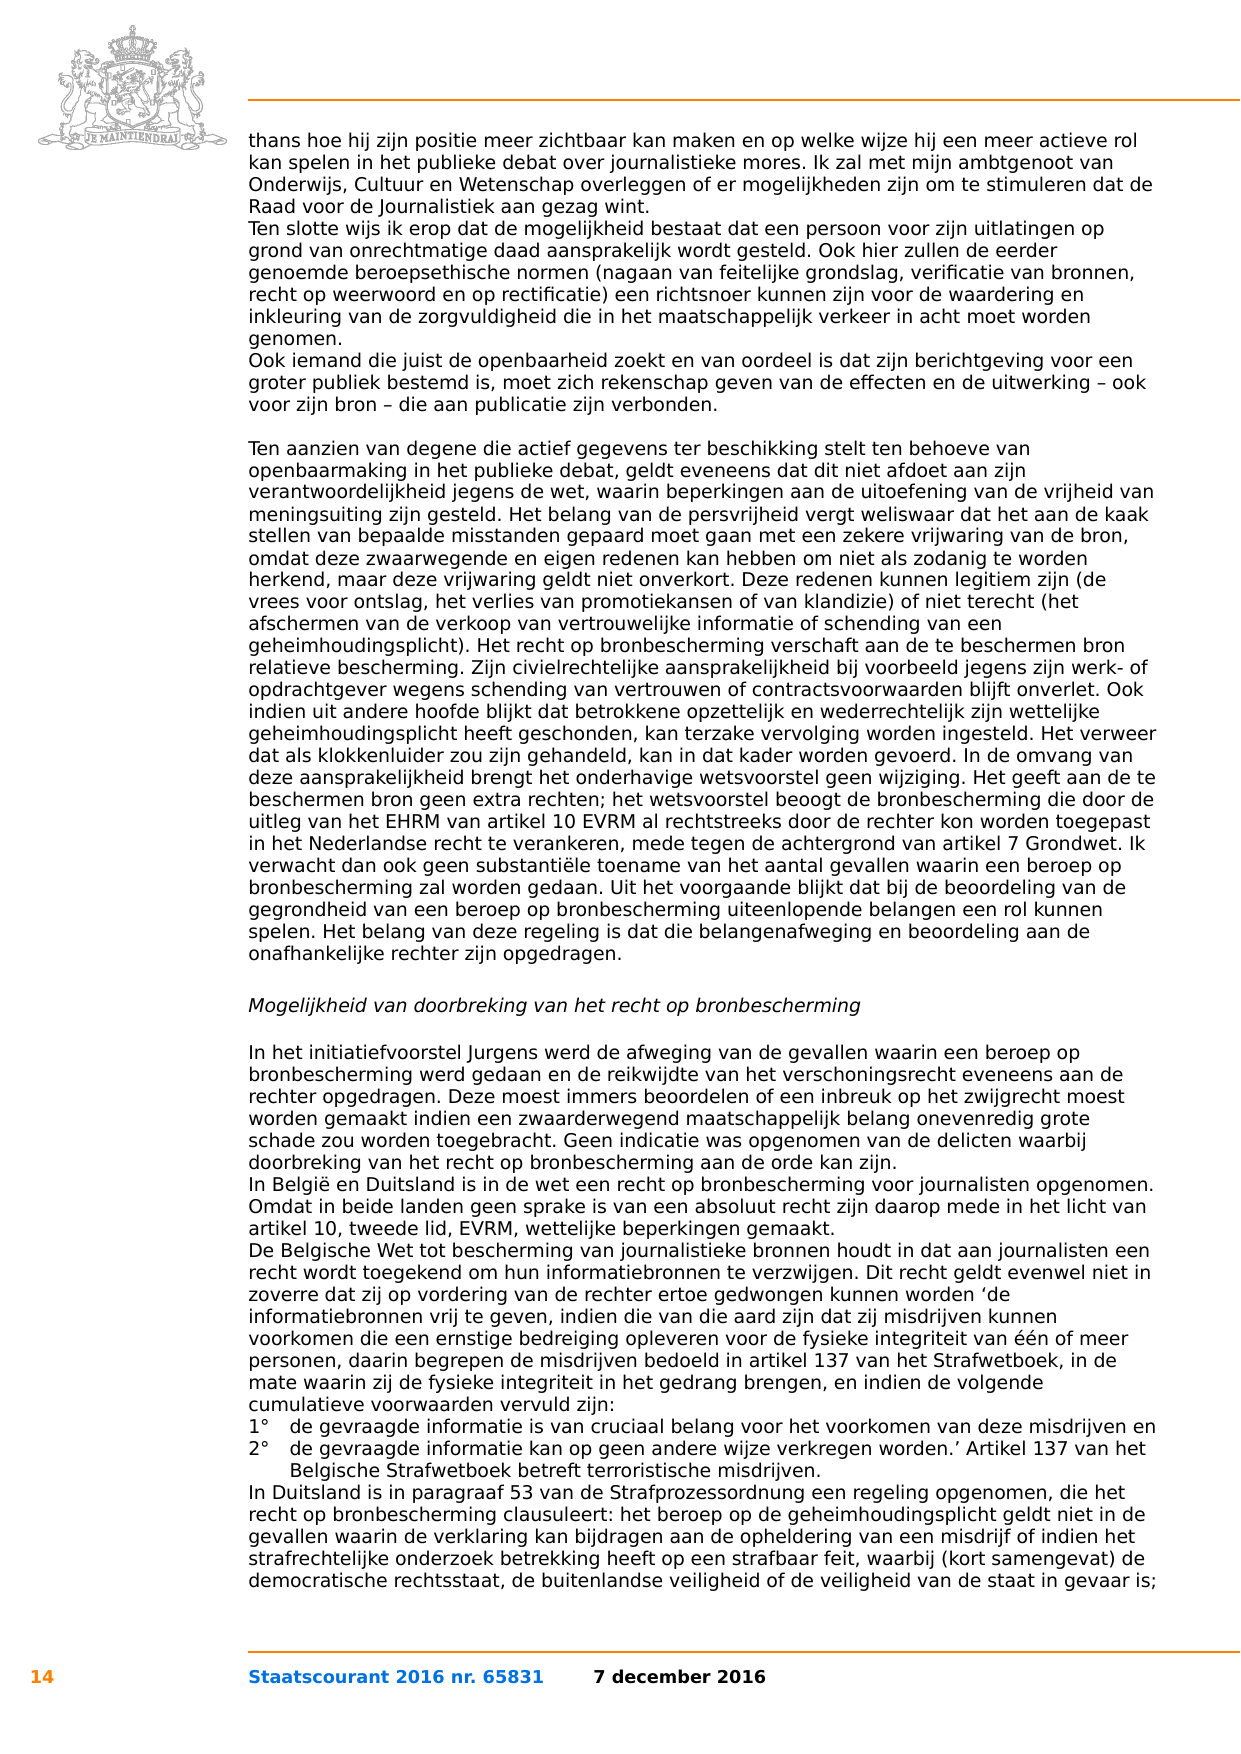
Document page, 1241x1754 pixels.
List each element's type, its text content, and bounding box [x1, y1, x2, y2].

text Ten aanzien van degene die actief gegevens ter beschikking stelt ten behoeve van openbaarmaking in het publieke debat, geldt eveneens dat dit niet afdoet aan zijn verantwoordelijkheid jegens de wet, waarin beperkingen aan de uitoefening van de vrijheid van meningsuiting zijn gesteld. Het belang van de persvrijheid vergt weliswaar dat het aan de kaak stellen van bepaalde misstanden gepaard moet gaan met een zekere vrijwaring van de bron, omdat deze zwaarwegende en eigen redenen kan hebben om niet als zodanig te worden herkend, maar deze vrijwaring geldt niet onverkort. Deze redenen kunnen legitiem zijn (de vrees voor ontslag, het verlies van promotiekansen of van klandizie) of niet terecht (het afschermen van de verkoop van vertrouwelijke informatie of schending van een geheimhoudingsplicht). Het recht op bronbescherming verschaft aan de te beschermen bron relatieve bescherming. Zijn civielrechtelijke aansprakelijkheid bij voorbeeld jegens zijn werk- of opdrachtgever wegens schending van vertrouwen of contractsvoorwaarden blijft onverlet. Ook indien uit andere hoofde blijkt dat betrokkene opzettelijk en wederrechtelijk zijn wettelijke geheimhoudingsplicht heeft geschonden, kan terzake vervolging worden ingesteld. Het verweer dat als klokkenluider zou zijn gehandeld, kan in dat kader worden gevoerd. In de omvang van deze aansprakelijkheid brengt het onderhavige wetsvoorstel geen wijziging. Het geeft aan de te beschermen bron geen extra rechten; het wetsvoorstel beoogt de bronbescherming die door de uitleg van het EHRM van artikel 10 EVRM al rechtstreeks door de rechter kon worden toegepast in het Nederlandse recht te verankeren, mede tegen de achtergrond van artikel 7 Grondwet. Ik verwacht dan ook geen substantiële toename van het aantal gevallen waarin een beroep op bronbescherming zal worden gedaan. Uit het voorgaande blijkt dat bij de beoordeling van de gegrondheid van een beroep op bronbescherming uiteenlopende belangen een rol kunnen spelen. Het belang van deze regeling is dat die belangenafweging en beoordeling aan de onafhankelijke rechter zijn opgedragen. [248, 437, 1163, 965]
text In België en Duitsland is in de wet een recht op bronbescherming voor journalisten opgenomen. Omdat in beide landen geen sprake is van een absoluut recht zijn daarop mede in het licht van artikel 10, tweede lid, EVRM, wettelijke beperkingen gemaakt. [248, 1174, 1163, 1240]
text Ook iemand die juist de openbaarheid zoekt en van oordeel is dat zijn berichtgeving voor een groter publiek bestemd is, moet zich rekenschap geven van de effecten en de uitwerking – ook voor zijn bron – die aan publicatie zijn verbonden. [248, 350, 1163, 416]
text In Duitsland is in paragraaf 53 van de Strafprozessordnung een regeling opgenomen, die het recht op bronbescherming clausuleert: het beroep op de geheimhoudingsplicht geldt niet in de gevallen waarin de verklaring kan bijdragen aan de opheldering van een misdrijf of indien het strafrechtelijke onderzoek betrekking heeft op een strafbaar feit, waarbij (kort samengevat) de democratische rechtsstaat, de buitenlandse veiligheid of de veiligheid van de staat in gevaar is; [248, 1482, 1163, 1591]
text In het initiatiefvoorstel Jurgens werd de afweging van de gevallen waarin een beroep op bronbescherming werd gedaan en de reikwijdte van het verschoningsrecht eveneens aan de rechter opgedragen. Deze moest immers beoordelen of een inbreuk op het zwijgrecht moest worden gemaakt indien een zwaarderwegend maatschappelijk belang onevenredig grote schade zou worden toegebracht. Geen indicatie was opgenomen van de delicten waarbij doorbreking van het recht op bronbescherming aan de orde kan zijn. [248, 1042, 1163, 1174]
text Ten slotte wijs ik erop dat de mogelijkheid bestaat dat een persoon voor zijn uitlatingen op grond van onrechtmatige daad aansprakelijk wordt gesteld. Ook hier zullen de eerder genoemde beroepsethische normen (nagaan van feitelijke grondslag, verificatie van bronnen, recht op weerwoord en op rectificatie) een richtsnoer kunnen zijn voor de waardering en inkleuring van de zorgvuldigheid die in het maatschappelijk verkeer in acht moet worden genomen. [248, 218, 1163, 350]
text 1° de gevraagde informatie is van cruciaal belang voor het voorkomen van deze misdrijven en [248, 1416, 1163, 1438]
picture [38, 25, 227, 150]
text De Belgische Wet tot bescherming van journalistieke bronnen houdt in dat aan journalisten een recht wordt toegekend om hun informatiebronnen te verzwijgen. Dit recht geldt evenwel niet in zoverre dat zij op vordering van de rechter ertoe gedwongen kunnen worden ‘de informatiebronnen vrij te geven, indien die van die aard zijn dat zij misdrijven kunnen voorkomen die een ernstige bedreiging opleveren voor de fysieke integriteit van één of meer personen, daarin begrepen de misdrijven bedoeld in artikel 137 van het Strafwetboek, in de mate waarin zij de fysieke integriteit in het gedrang brengen, en indien de volgende cumulatieve voorwaarden vervuld zijn: [248, 1240, 1163, 1416]
text 2° de gevraagde informatie kan op geen andere wijze verkregen worden.’ Artikel 137 van het Belgische Strafwetboek betreft terroristische misdrijven. [248, 1438, 1163, 1482]
text thans hoe hij zijn positie meer zichtbaar kan maken en op welke wijze hij een meer actieve rol kan spelen in het publieke debat over journalistieke mores. Ik zal met mijn ambtgenoot van Onderwijs, Cultuur en Wetenschap overleggen of er mogelijkheden zijn om te stimuleren dat de Raad voor de Journalistiek aan gezag wint. [248, 130, 1163, 218]
subtitle Mogelijkheid van doorbreking van het recht op bronbescherming [248, 995, 1163, 1017]
